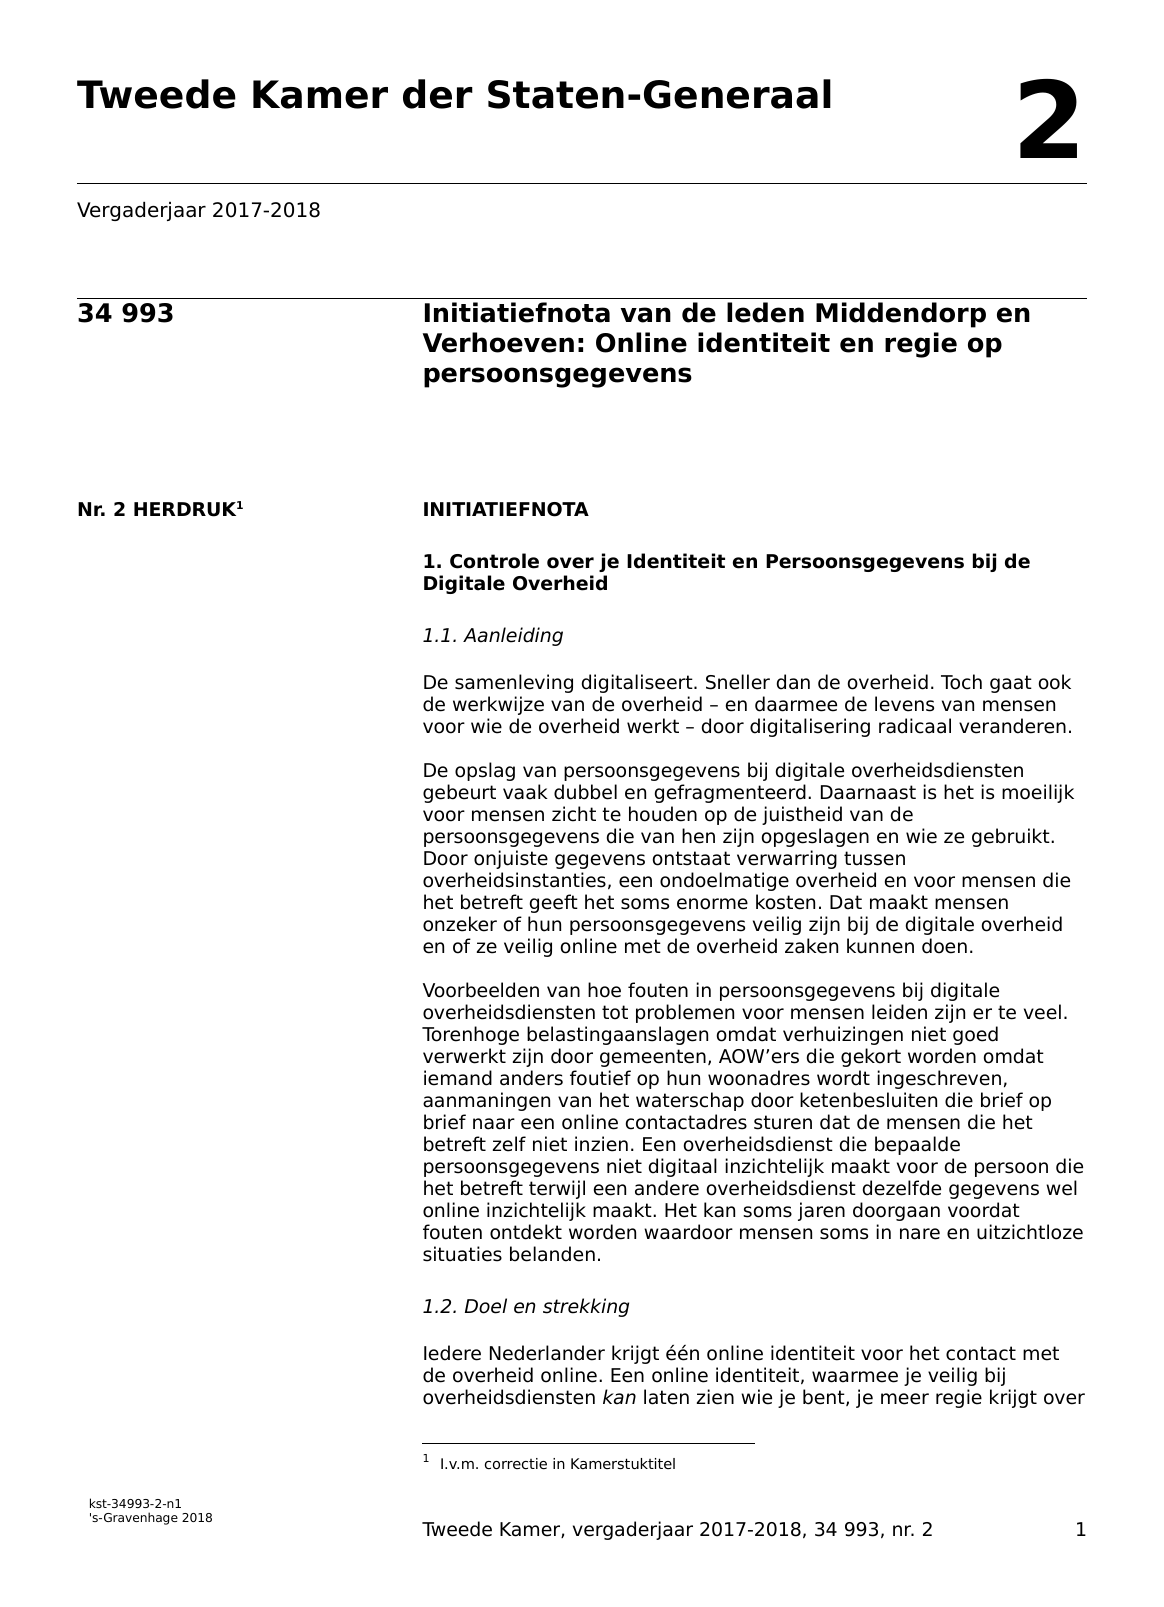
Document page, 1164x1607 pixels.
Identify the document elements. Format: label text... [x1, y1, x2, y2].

text I.v.m. correctie in Kamerstuktitel [422, 1452, 1087, 1474]
text De opslag van persoonsgegevens bij digitale overheidsdiensten gebeurt vaak dubbel en gefragmenteerd. Daarnaast is het is moeilijk voor mensen zicht te houden op de juistheid van de persoonsgegevens die van hen zijn opgeslagen en wie ze gebruikt. Door onjuiste gegevens ontstaat verwarring tussen overheidsinstanties, een ondoelmatige overheid en voor mensen die het betreft geeft het soms enorme kosten. Dat maakt mensen onzeker of hun persoonsgegevens veilig zijn bij de digitale overheid en of ze veilig online met de overheid zaken kunnen doen. [422, 760, 1087, 958]
text De samenleving digitaliseert. Sneller dan de overheid. Toch gaat ook de werkwijze van de overheid – en daarmee de levens van mensen voor wie de overheid werkt – door digitalisering radicaal veranderen. [422, 672, 1087, 738]
text 's-Gravenhage 2018 [88, 1511, 323, 1525]
table_header Tweede Kamer der Staten-Generaal [77, 59, 886, 183]
subtitle 34 993 Initiatiefnota van de leden Middendorp en Verhoeven: Online identiteit en regie op persoonsgegevens [77, 299, 1087, 388]
subtitle 1.2. Doel en strekking [422, 1296, 1087, 1318]
subtitle 1.1. Aanleiding [422, 625, 1087, 647]
text Voorbeelden van hoe fouten in persoonsgegevens bij digitale overheidsdiensten tot problemen voor mensen leiden zijn er te veel. Torenhoge belastingaanslagen omdat verhuizingen niet goed verwerkt zijn door gemeenten, AOW’ers die gekort worden omdat iemand anders foutief op hun woonadres wordt ingeschreven, aanmaningen van het waterschap door ketenbesluiten die brief op brief naar een online contactadres sturen dat de mensen die het betreft zelf niet inzien. Een overheidsdienst die bepaalde persoonsgegevens niet digitaal inzichtelijk maakt voor de persoon die het betreft terwijl een andere overheidsdienst dezelfde gegevens wel online inzichtelijk maakt. Het kan soms jaren doorgaan voordat fouten ontdekt worden waardoor mensen soms in nare en uitzichtloze situaties belanden. [422, 980, 1087, 1266]
text kst-34993-2-n1 [88, 1497, 323, 1511]
subtitle 1. Controle over je Identiteit en Persoonsgegevens bij de Digitale Overheid [422, 551, 1087, 595]
table_header 2 [886, 59, 1087, 183]
text Iedere Nederlander krijgt één online identiteit voor het contact met de overheid online. Een online identiteit, waarmee je veilig bij overheidsdiensten kan laten zien wie je bent, je meer regie krijgt over [422, 1343, 1087, 1409]
subtitle Nr. 2 HERDRUK INITIATIEFNOTA [77, 499, 1087, 521]
table_cell Vergaderjaar 2017-2018 [77, 184, 1087, 298]
